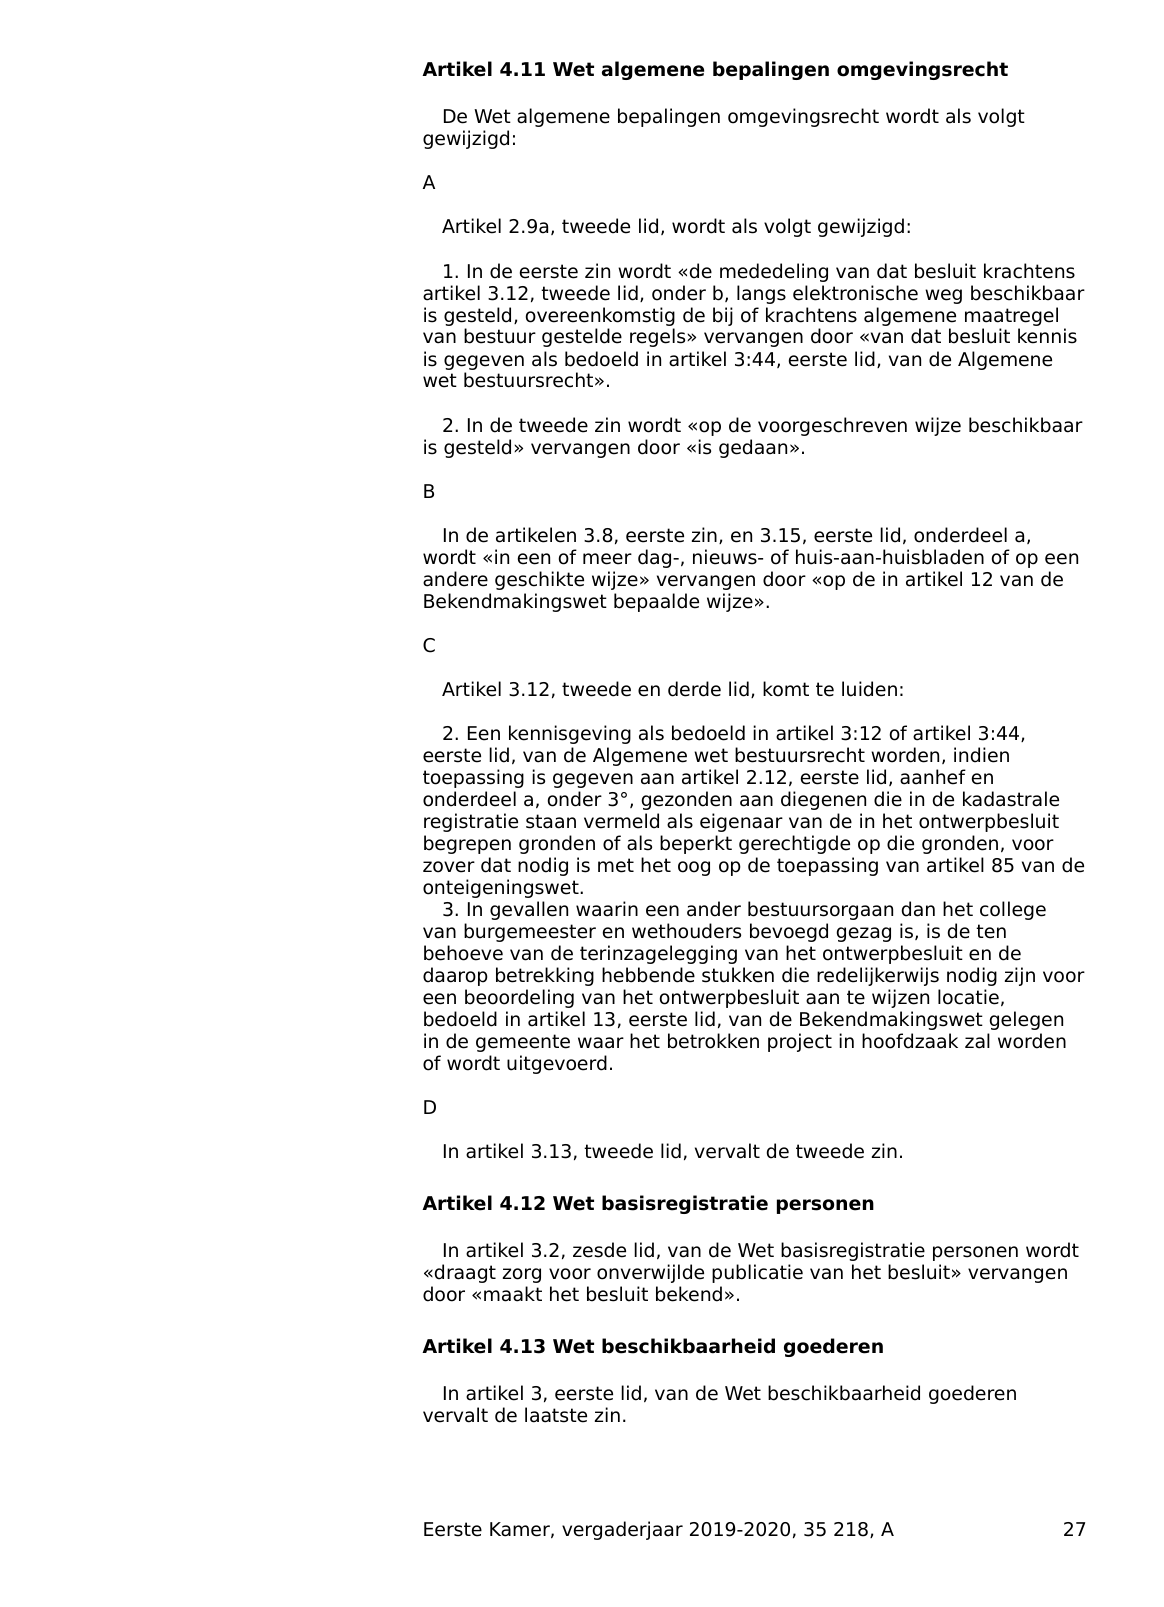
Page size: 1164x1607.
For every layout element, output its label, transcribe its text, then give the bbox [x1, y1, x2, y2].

subtitle Artikel 4.11 Wet algemene bepalingen omgevingsrecht [422, 59, 1087, 81]
text D [422, 1097, 1087, 1119]
text Artikel 2.9a, tweede lid, wordt als volgt gewijzigd: [422, 216, 1087, 238]
text 2. Een kennisgeving als bedoeld in artikel 3:12 of artikel 3:44, eerste lid, van de Algemene wet bestuursrecht worden, indien toepassing is gegeven aan artikel 2.12, eerste lid, aanhef en onderdeel a, onder 3°, gezonden aan diegenen die in de kadastrale registratie staan vermeld als eigenaar van de in het ontwerpbesluit begrepen gronden of als beperkt gerechtigde op die gronden, voor zover dat nodig is met het oog op de toepassing van artikel 85 van de onteigeningswet. [422, 723, 1087, 899]
text Artikel 3.12, tweede en derde lid, komt te luiden: [422, 679, 1087, 701]
text C [422, 635, 1087, 657]
text De Wet algemene bepalingen omgevingsrecht wordt als volgt gewijzigd: [422, 106, 1087, 150]
text In de artikelen 3.8, eerste zin, en 3.15, eerste lid, onderdeel a, wordt «in een of meer dag-, nieuws- of huis-aan-huisbladen of op een andere geschikte wijze» vervangen door «op de in artikel 12 van de Bekendmakingswet bepaalde wijze». [422, 525, 1087, 613]
text B [422, 481, 1087, 503]
text 2. In de tweede zin wordt «op de voorgeschreven wijze beschikbaar is gesteld» vervangen door «is gedaan». [422, 414, 1087, 458]
text In artikel 3, eerste lid, van de Wet beschikbaarheid goederen vervalt de laatste zin. [422, 1383, 1087, 1427]
text 1. In de eerste zin wordt «de mededeling van dat besluit krachtens artikel 3.12, tweede lid, onder b, langs elektronische weg beschikbaar is gesteld, overeenkomstig de bij of krachtens algemene maatregel van bestuur gestelde regels» vervangen door «van dat besluit kennis is gegeven als bedoeld in artikel 3:44, eerste lid, van de Algemene wet bestuursrecht». [422, 261, 1087, 392]
text In artikel 3.2, zesde lid, van de Wet basisregistratie personen wordt «draagt zorg voor onverwijlde publicatie van het besluit» vervangen door «maakt het besluit bekend». [422, 1240, 1087, 1306]
text A [422, 172, 1087, 194]
subtitle Artikel 4.13 Wet beschikbaarheid goederen [422, 1336, 1087, 1358]
text In artikel 3.13, tweede lid, vervalt de tweede zin. [422, 1141, 1087, 1163]
subtitle Artikel 4.12 Wet basisregistratie personen [422, 1193, 1087, 1215]
text 3. In gevallen waarin een ander bestuursorgaan dan het college van burgemeester en wethouders bevoegd gezag is, is de ten behoeve van de terinzagelegging van het ontwerpbesluit en de daarop betrekking hebbende stukken die redelijkerwijs nodig zijn voor een beoordeling van het ontwerpbesluit aan te wijzen locatie, bedoeld in artikel 13, eerste lid, van de Bekendmakingswet gelegen in de gemeente waar het betrokken project in hoofdzaak zal worden of wordt uitgevoerd. [422, 899, 1087, 1075]
